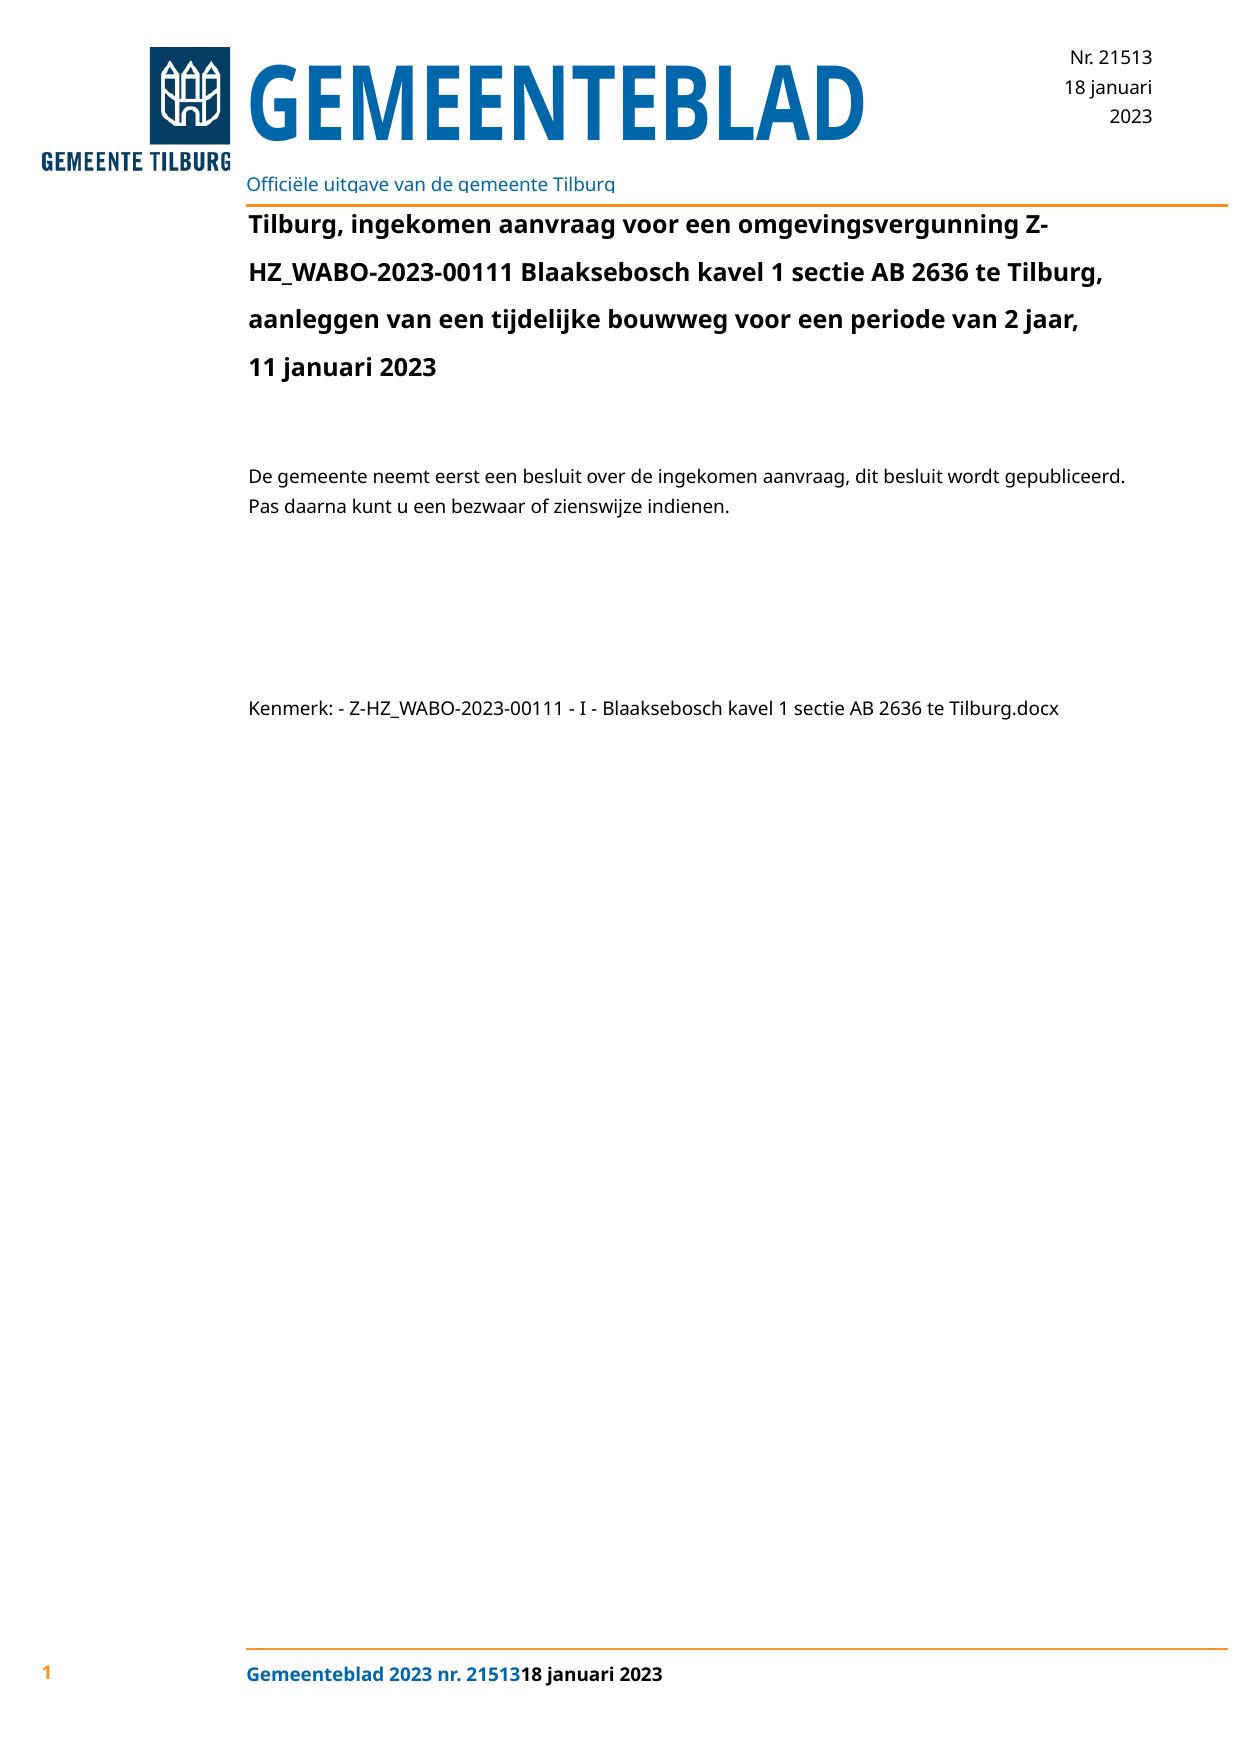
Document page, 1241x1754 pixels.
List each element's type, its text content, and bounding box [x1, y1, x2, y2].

text De gemeente neemt eerst een besluit over de ingekomen aanvraag, dit besluit wordt gepubliceerd. Pas daarna kunt u een bezwaar of zienswijze indienen. [248, 463, 1152, 519]
text Kenmerk: - Z-HZ_WABO-2023-00111 - I - Blaaksebosch kavel 1 sectie AB 2636 te Tilburg.docx [248, 695, 1152, 721]
picture [41, 47, 231, 172]
text Tilburg, ingekomen aanvraag voor een omgevingsvergunning Z-HZ_WABO-2023-00111 Blaaksebosch kavel 1 sectie AB 2636 te Tilburg, aanleggen van een tijdelijke bouwweg voor een periode van 2 jaar, 11 januari 2023 [248, 207, 1152, 384]
